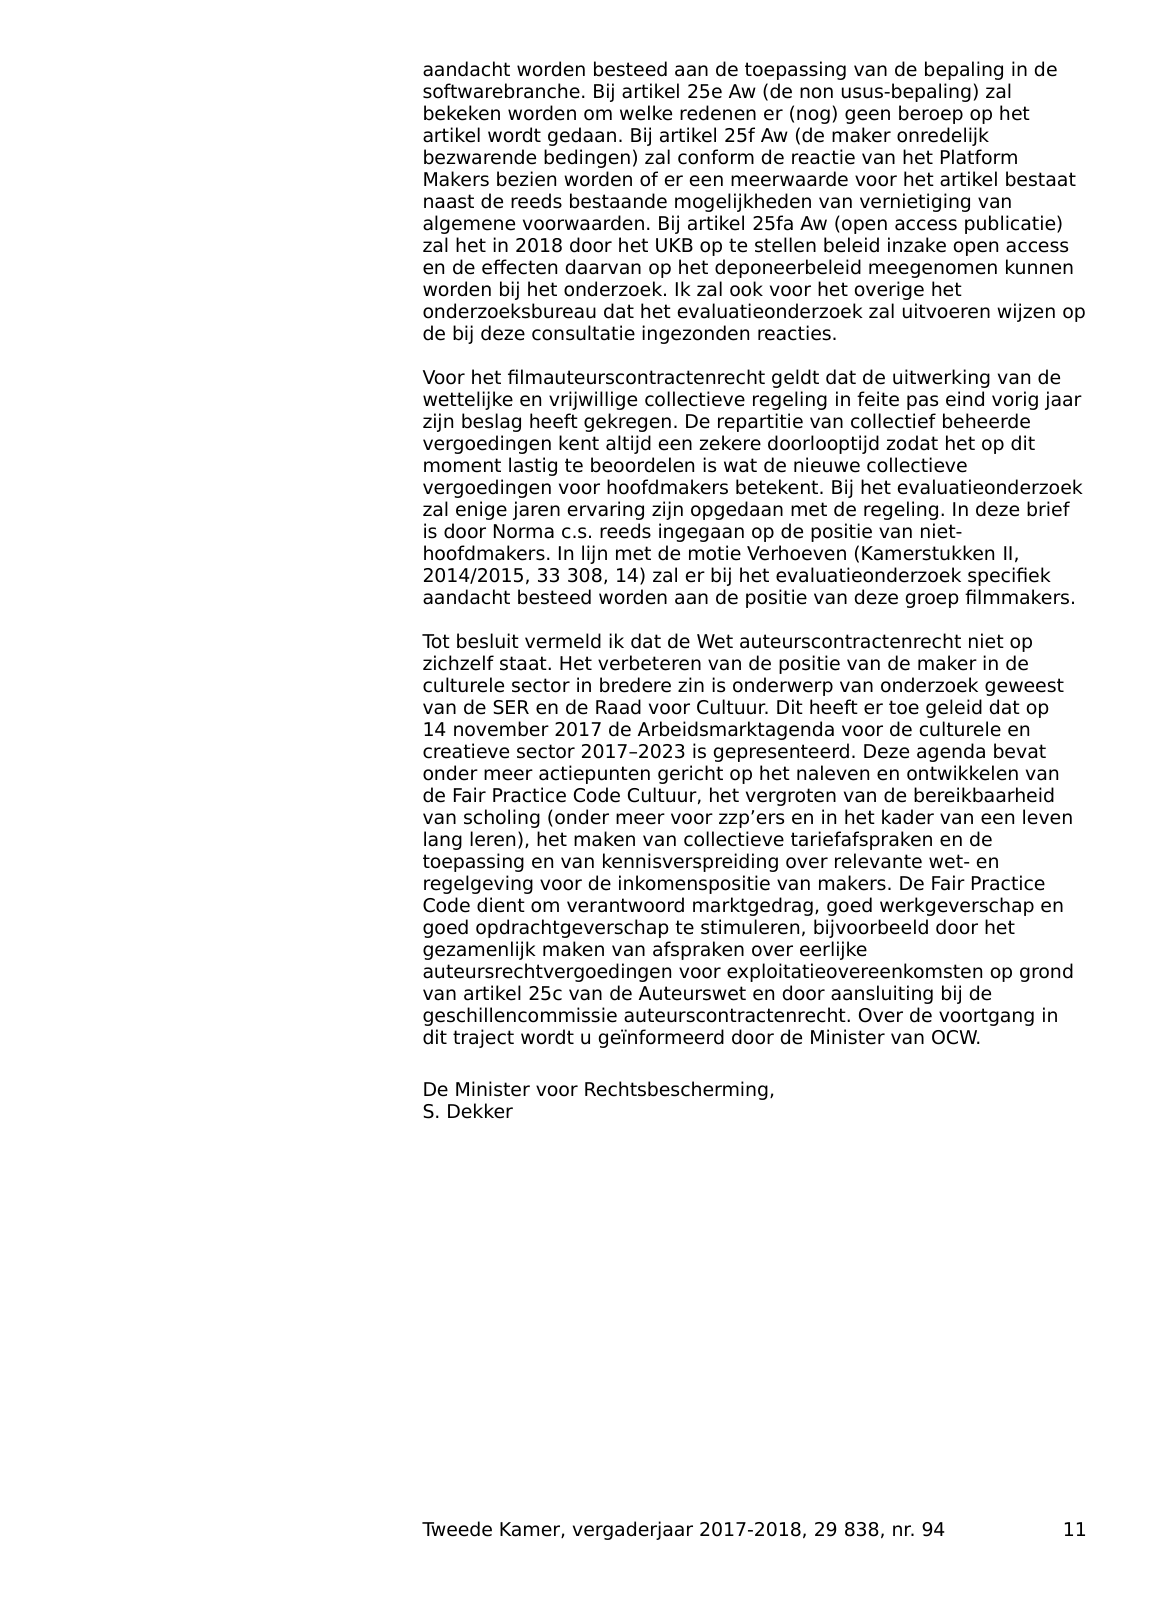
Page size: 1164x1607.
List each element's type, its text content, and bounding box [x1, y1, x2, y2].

text aandacht worden besteed aan de toepassing van de bepaling in de softwarebranche. Bij artikel 25e Aw (de non usus-bepaling) zal bekeken worden om welke redenen er (nog) geen beroep op het artikel wordt gedaan. Bij artikel 25f Aw (de maker onredelijk bezwarende bedingen) zal conform de reactie van het Platform Makers bezien worden of er een meerwaarde voor het artikel bestaat naast de reeds bestaande mogelijkheden van vernietiging van algemene voorwaarden. Bij artikel 25fa Aw (open access publicatie) zal het in 2018 door het UKB op te stellen beleid inzake open access en de effecten daarvan op het deponeerbeleid meegenomen kunnen worden bij het onderzoek. Ik zal ook voor het overige het onderzoeksbureau dat het evaluatieonderzoek zal uitvoeren wijzen op de bij deze consultatie ingezonden reacties. [422, 59, 1087, 345]
text Voor het filmauteurscontractenrecht geldt dat de uitwerking van de wettelijke en vrijwillige collectieve regeling in feite pas eind vorig jaar zijn beslag heeft gekregen. De repartitie van collectief beheerde vergoedingen kent altijd een zekere doorlooptijd zodat het op dit moment lastig te beoordelen is wat de nieuwe collectieve vergoedingen voor hoofdmakers betekent. Bij het evaluatieonderzoek zal enige jaren ervaring zijn opgedaan met de regeling. In deze brief is door Norma c.s. reeds ingegaan op de positie van niet-hoofdmakers. In lijn met de motie Verhoeven (Kamerstukken II, 2014/2015, 33 308, 14) zal er bij het evaluatieonderzoek specifiek aandacht besteed worden aan de positie van deze groep filmmakers. [422, 367, 1087, 609]
text De Minister voor Rechtsbescherming, S. Dekker [422, 1078, 1087, 1122]
text Tot besluit vermeld ik dat de Wet auteurscontractenrecht niet op zichzelf staat. Het verbeteren van de positie van de maker in de culturele sector in bredere zin is onderwerp van onderzoek geweest van de SER en de Raad voor Cultuur. Dit heeft er toe geleid dat op 14 november 2017 de Arbeidsmarktagenda voor de culturele en creatieve sector 2017–2023 is gepresenteerd. Deze agenda bevat onder meer actiepunten gericht op het naleven en ontwikkelen van de Fair Practice Code Cultuur, het vergroten van de bereikbaarheid van scholing (onder meer voor zzp’ers en in het kader van een leven lang leren), het maken van collectieve tariefafspraken en de toepassing en van kennisverspreiding over relevante wet- en regelgeving voor de inkomenspositie van makers. De Fair Practice Code dient om verantwoord marktgedrag, goed werkgeverschap en goed opdrachtgeverschap te stimuleren, bijvoorbeeld door het gezamenlijk maken van afspraken over eerlijke auteursrechtvergoedingen voor exploitatieovereenkomsten op grond van artikel 25c van de Auteurswet en door aansluiting bij de geschillencommissie auteurscontractenrecht. Over de voortgang in dit traject wordt u geïnformeerd door de Minister van OCW. [422, 631, 1087, 1048]
